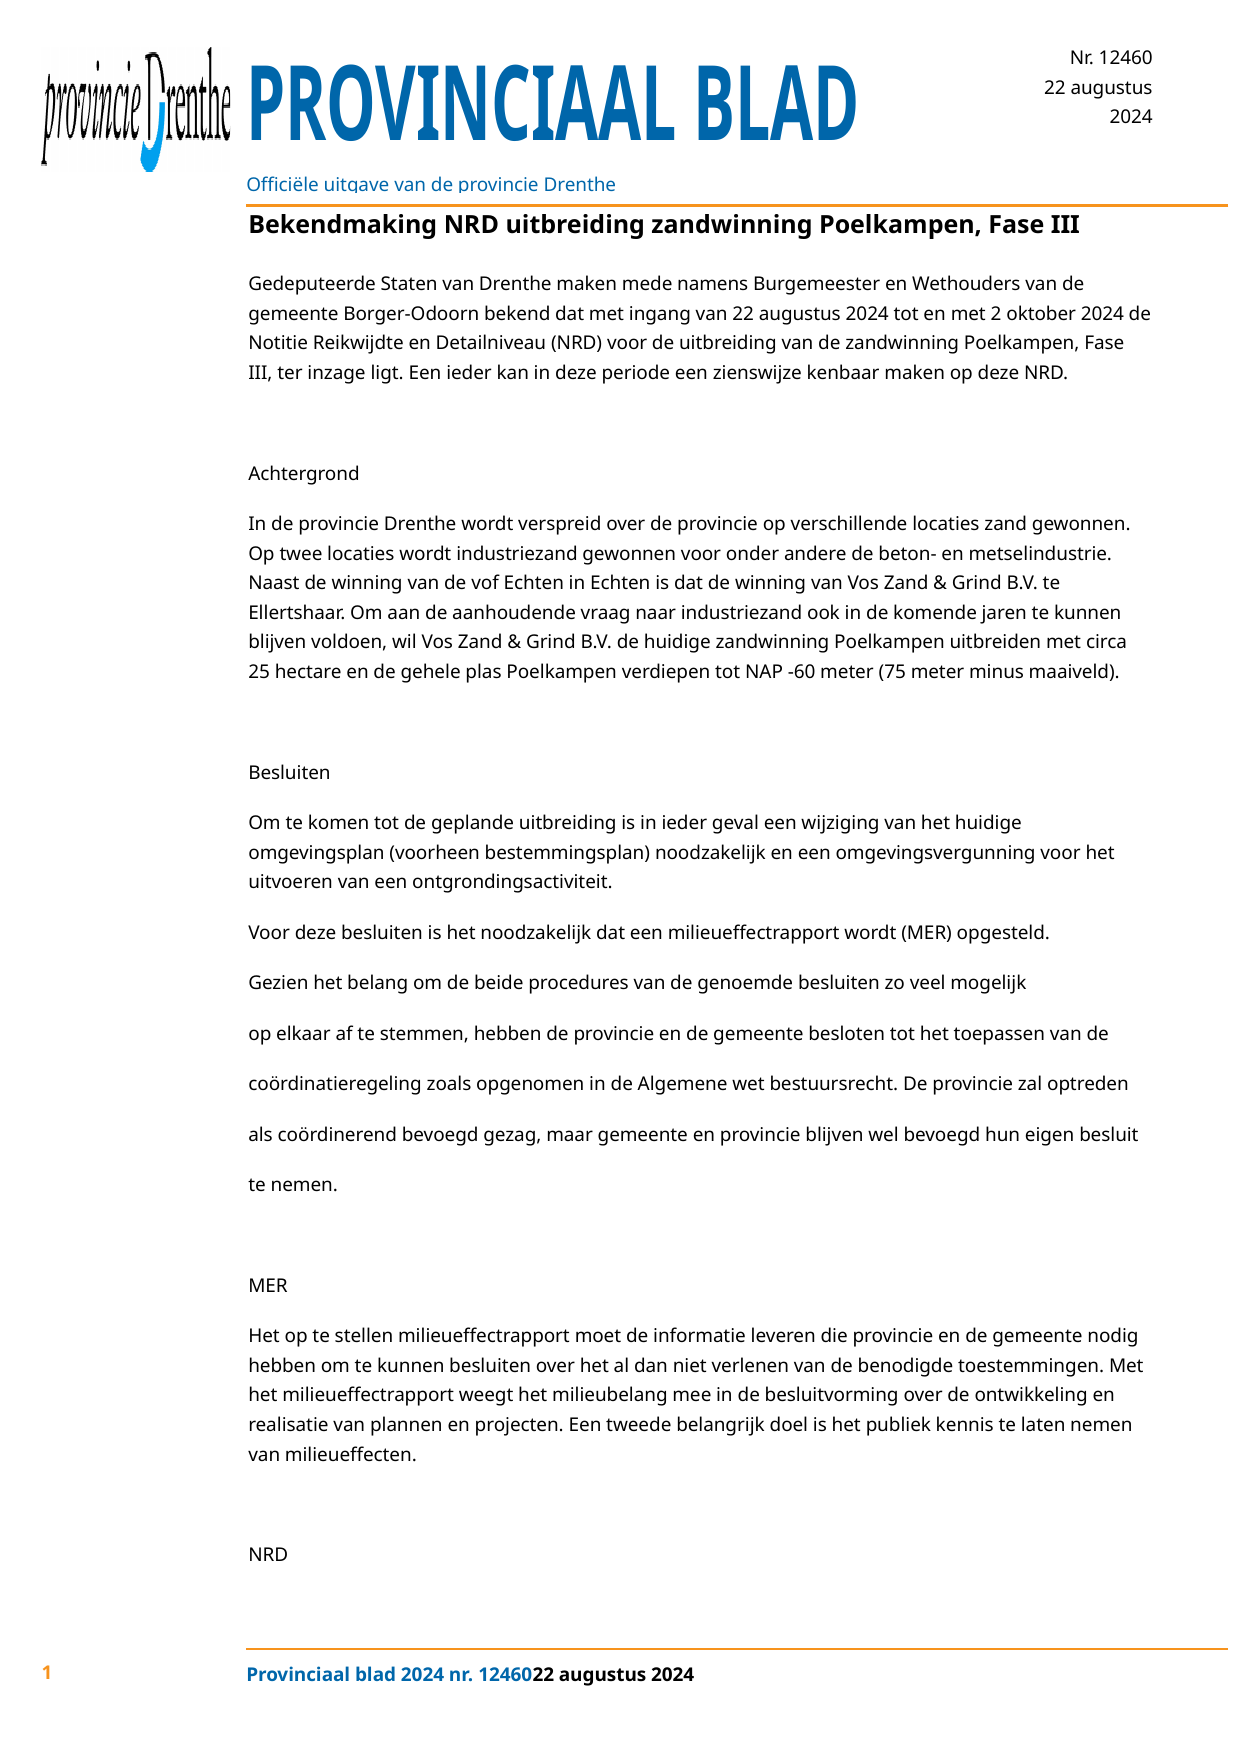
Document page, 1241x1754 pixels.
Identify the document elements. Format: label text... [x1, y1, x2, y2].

text Bekendmaking NRD uitbreiding zandwinning Poelkampen, Fase III [248, 207, 1152, 241]
text te nemen. [248, 1171, 1152, 1197]
text Om te komen tot de geplande uitbreiding is in ieder geval een wijziging van het huidige omgevingsplan (voorheen bestemmingsplan) noodzakelijk en een omgevingsvergunning voor het uitvoeren van een ontgrondingsactiviteit. [248, 809, 1152, 894]
text Voor deze besluiten is het noodzakelijk dat een milieueffectrapport wordt (MER) opgesteld. [248, 919, 1152, 945]
picture [41, 47, 231, 172]
text In de provincie Drenthe wordt verspreid over de provincie op verschillende locaties zand gewonnen. Op twee locaties wordt industriezand gewonnen voor onder andere de beton- en metselindustrie. Naast de winning van de vof Echten in Echten is dat de winning van Vos Zand & Grind B.V. te Ellertshaar. Om aan de aanhoudende vraag naar industriezand ook in de komende jaren te kunnen blijven voldoen, wil Vos Zand & Grind B.V. de huidige zandwinning Poelkampen uitbreiden met circa 25 hectare en de gehele plas Poelkampen verdiepen tot NAP -60 meter (75 meter minus maaiveld). [248, 510, 1152, 684]
text Besluiten [248, 759, 1152, 785]
text als coördinerend bevoegd gezag, maar gemeente en provincie blijven wel bevoegd hun eigen besluit [248, 1121, 1152, 1146]
text coördinatieregeling zoals opgenomen in de Algemene wet bestuursrecht. De provincie zal optreden [248, 1070, 1152, 1096]
text Achtergrond [248, 460, 1152, 486]
text Het op te stellen milieueffectrapport moet de informatie leveren die provincie en de gemeente nodig hebben om te kunnen besluiten over het al dan niet verlenen van de benodigde toestemmingen. Met het milieueffectrapport weegt het milieubelang mee in de besluitvorming over de ontwikkeling en realisatie van plannen en projecten. Een tweede belangrijk doel is het publiek kennis te laten nemen van milieueffecten. [248, 1322, 1152, 1466]
text Gedeputeerde Staten van Drenthe maken mede namens Burgemeester en Wethouders van de gemeente Borger-Odoorn bekend dat met ingang van 22 augustus 2024 tot en met 2 oktober 2024 de Notitie Reikwijdte en Detailniveau (NRD) voor de uitbreiding van de zandwinning Poelkampen, Fase III, ter inzage ligt. Een ieder kan in deze periode een zienswijze kenbaar maken op deze NRD. [248, 270, 1152, 385]
text MER [248, 1272, 1152, 1298]
text Gezien het belang om de beide procedures van de genoemde besluiten zo veel mogelijk [248, 969, 1152, 995]
text op elkaar af te stemmen, hebben de provincie en de gemeente besloten tot het toepassen van de [248, 1020, 1152, 1046]
text NRD [248, 1542, 1152, 1567]
